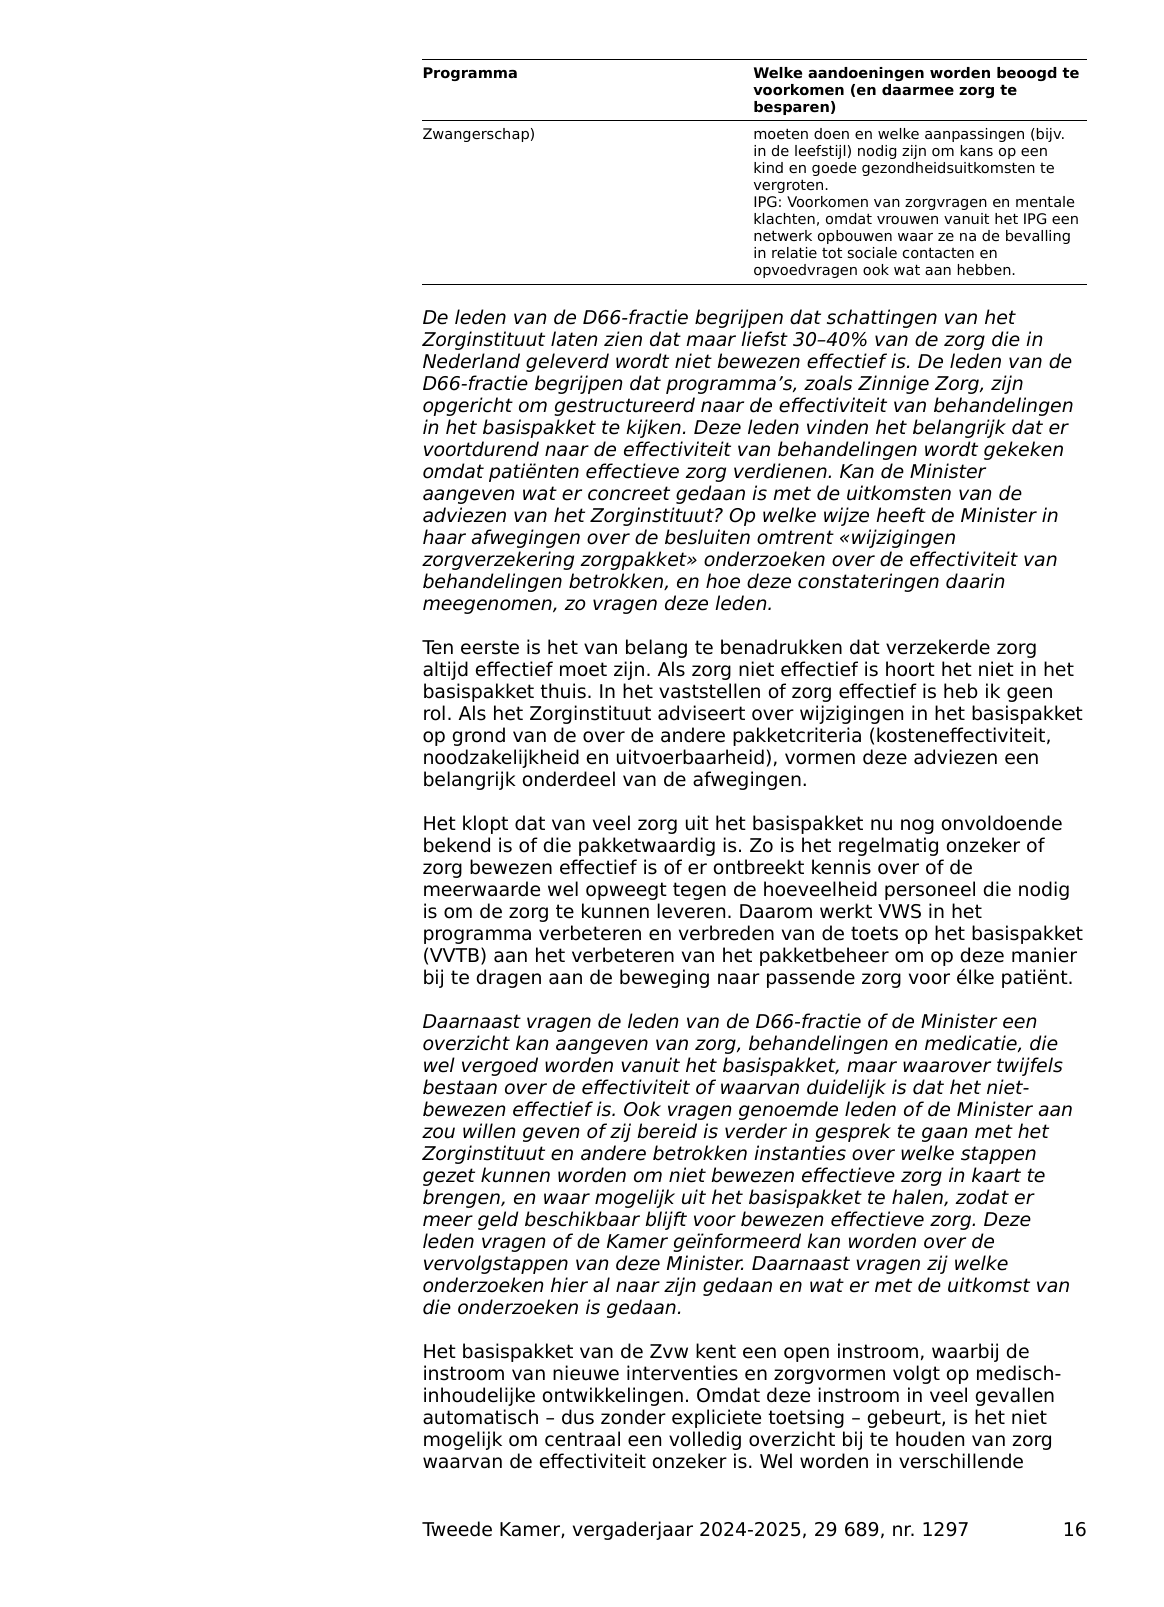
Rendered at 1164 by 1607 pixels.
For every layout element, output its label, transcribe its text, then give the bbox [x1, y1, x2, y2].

table_cell Zwangerschap) [422, 121, 747, 284]
text Daarnaast vragen de leden van de D66-fractie of de Minister een overzicht kan aangeven van zorg, behandelingen en medicatie, die wel vergoed worden vanuit het basispakket, maar waarover twijfels bestaan over de effectiviteit of waarvan duidelijk is dat het niet-bewezen effectief is. Ook vragen genoemde leden of de Minister aan zou willen geven of zij bereid is verder in gesprek te gaan met het Zorginstituut en andere betrokken instanties over welke stappen gezet kunnen worden om niet bewezen effectieve zorg in kaart te brengen, en waar mogelijk uit het basispakket te halen, zodat er meer geld beschikbaar blijft voor bewezen effectieve zorg. Deze leden vragen of de Kamer geïnformeerd kan worden over de vervolgstappen van deze Minister. Daarnaast vragen zij welke onderzoeken hier al naar zijn gedaan en wat er met de uitkomst van die onderzoeken is gedaan. [422, 1011, 1087, 1318]
text De leden van de D66-fractie begrijpen dat schattingen van het Zorginstituut laten zien dat maar liefst 30–40% van de zorg die in Nederland geleverd wordt niet bewezen effectief is. De leden van de D66-fractie begrijpen dat programma’s, zoals Zinnige Zorg, zijn opgericht om gestructureerd naar de effectiviteit van behandelingen in het basispakket te kijken. Deze leden vinden het belangrijk dat er voortdurend naar de effectiviteit van behandelingen wordt gekeken omdat patiënten effectieve zorg verdienen. Kan de Minister aangeven wat er concreet gedaan is met de uitkomsten van de adviezen van het Zorginstituut? Op welke wijze heeft de Minister in haar afwegingen over de besluiten omtrent «wijzigingen zorgverzekering zorgpakket» onderzoeken over de effectiviteit van behandelingen betrokken, en hoe deze constateringen daarin meegenomen, zo vragen deze leden. [422, 307, 1087, 614]
text Het basispakket van de Zvw kent een open instroom, waarbij de instroom van nieuwe interventies en zorgvormen volgt op medisch-inhoudelijke ontwikkelingen. Omdat deze instroom in veel gevallen automatisch – dus zonder expliciete toetsing – gebeurt, is het niet mogelijk om centraal een volledig overzicht bij te houden van zorg waarvan de effectiviteit onzeker is. Wel worden in verschillende [422, 1341, 1087, 1473]
text Het klopt dat van veel zorg uit het basispakket nu nog onvoldoende bekend is of die pakketwaardig is. Zo is het regelmatig onzeker of zorg bewezen effectief is of er ontbreekt kennis over of de meerwaarde wel opweegt tegen de hoeveelheid personeel die nodig is om de zorg te kunnen leveren. Daarom werkt VWS in het programma verbeteren en verbreden van de toets op het basispakket (VVTB) aan het verbeteren van het pakketbeheer om op deze manier bij te dragen aan de beweging naar passende zorg voor élke patiënt. [422, 813, 1087, 989]
table_cell moeten doen en welke aanpassingen (bijv. in de leefstijl) nodig zijn om kans op een kind en goede gezondheidsuitkomsten te vergroten. IPG: Voorkomen van zorgvragen en mentale klachten, omdat vrouwen vanuit het IPG een netwerk opbouwen waar ze na de bevalling in relatie tot sociale contacten en opvoedvragen ook wat aan hebben. [747, 121, 1087, 284]
table_header Programma [422, 60, 747, 120]
table_header Welke aandoeningen worden beoogd te voorkomen (en daarmee zorg te besparen) [747, 60, 1087, 120]
text Ten eerste is het van belang te benadrukken dat verzekerde zorg altijd effectief moet zijn. Als zorg niet effectief is hoort het niet in het basispakket thuis. In het vaststellen of zorg effectief is heb ik geen rol. Als het Zorginstituut adviseert over wijzigingen in het basispakket op grond van de over de andere pakketcriteria (kosteneffectiviteit, noodzakelijkheid en uitvoerbaarheid), vormen deze adviezen een belangrijk onderdeel van de afwegingen. [422, 637, 1087, 791]
